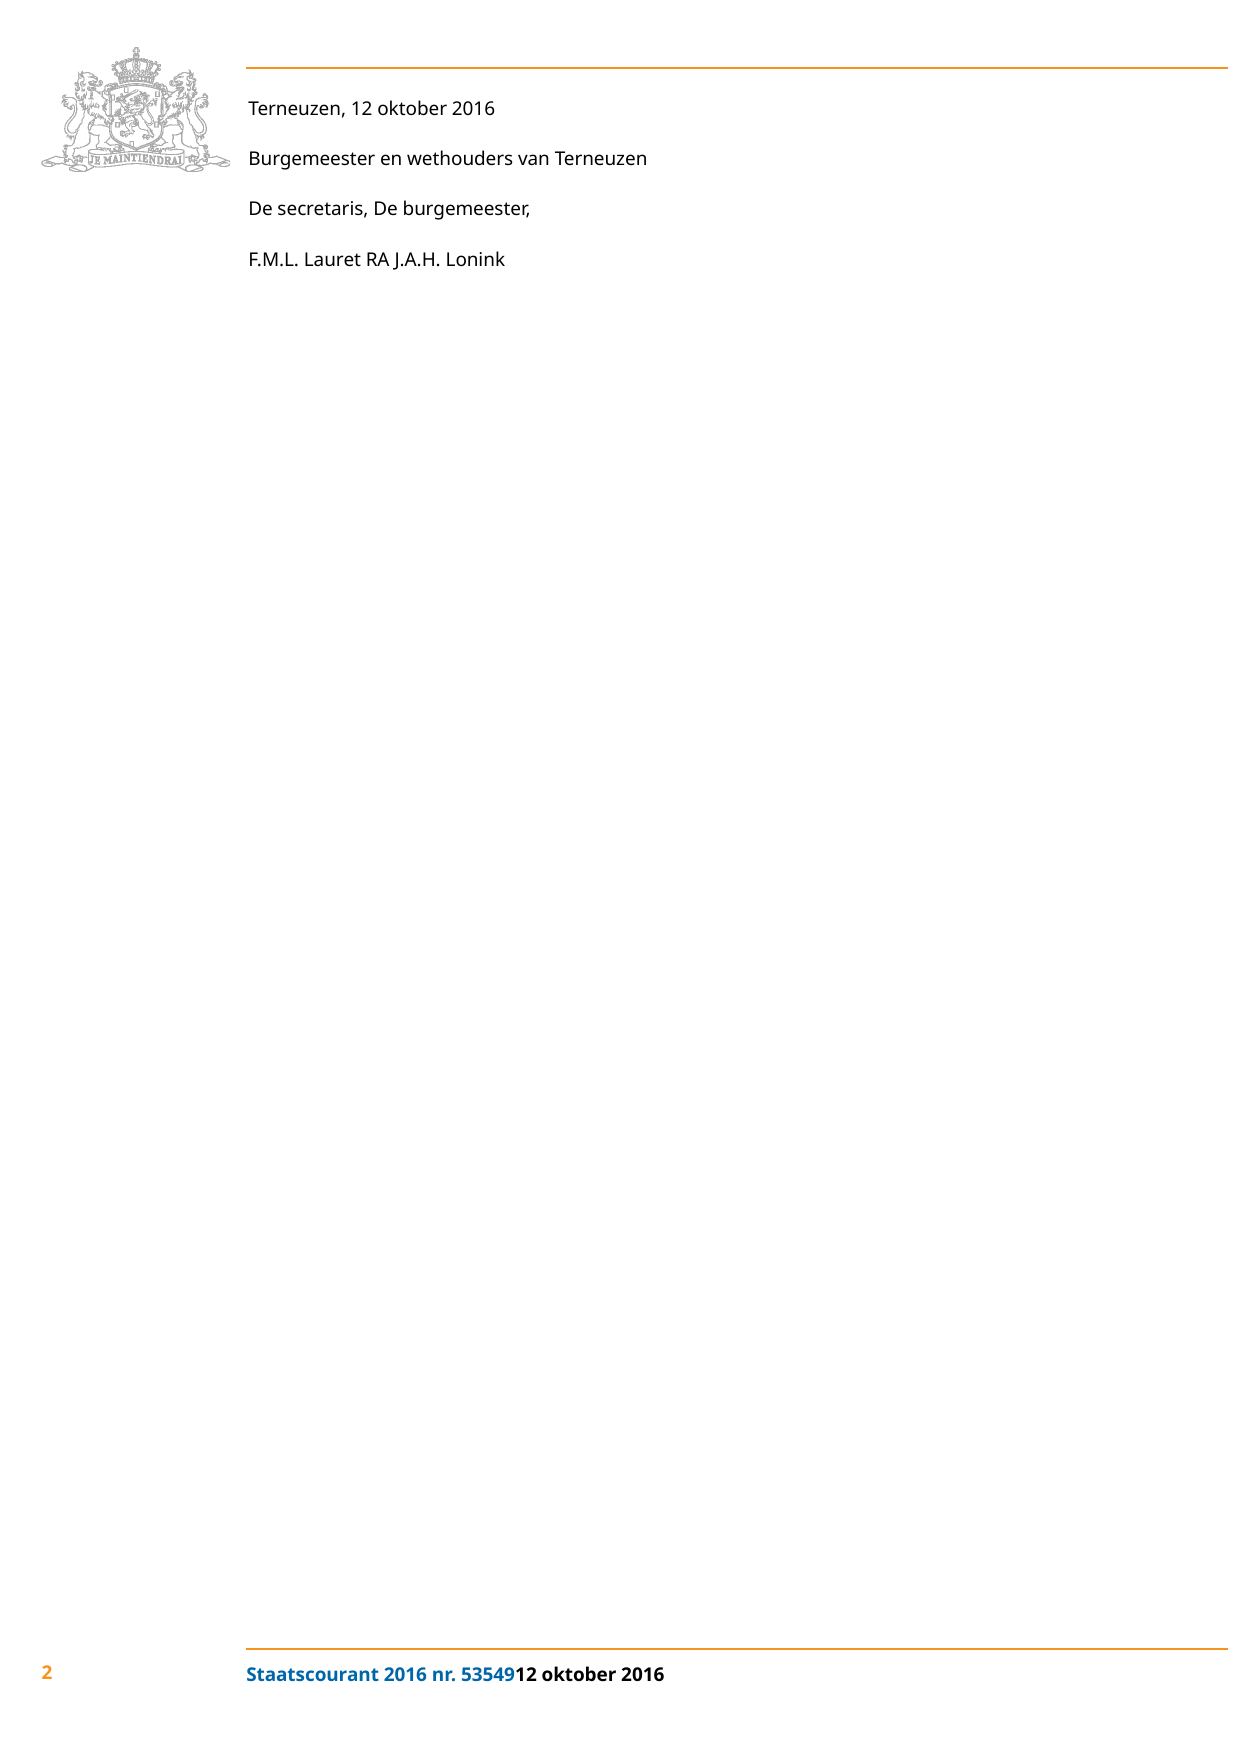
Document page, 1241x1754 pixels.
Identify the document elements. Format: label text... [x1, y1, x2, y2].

text F.M.L. Lauret RA J.A.H. Lonink [248, 246, 1152, 272]
text Burgemeester en wethouders van Terneuzen [248, 145, 1152, 171]
picture [41, 47, 231, 172]
text Terneuzen, 12 oktober 2016 [248, 95, 1152, 121]
text De secretaris, De burgemeester, [248, 196, 1152, 221]
